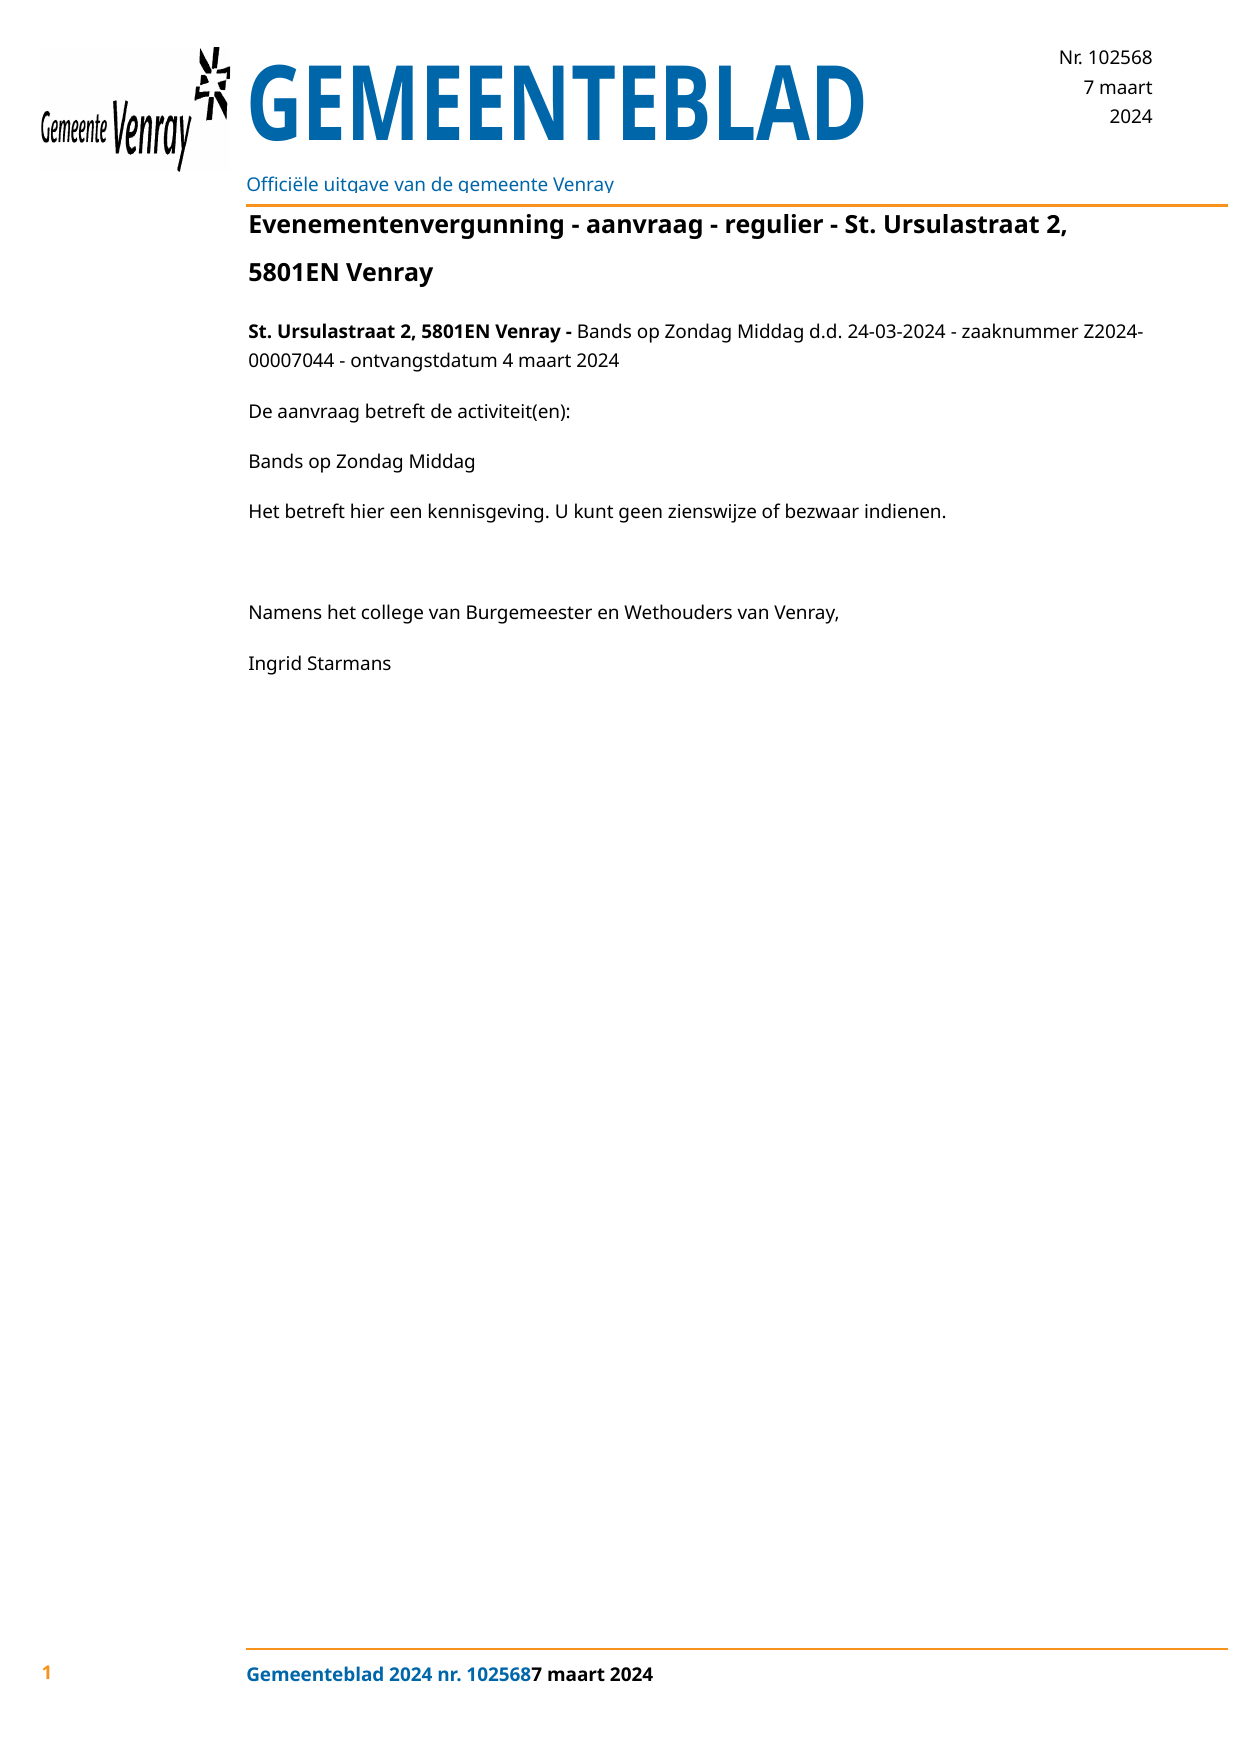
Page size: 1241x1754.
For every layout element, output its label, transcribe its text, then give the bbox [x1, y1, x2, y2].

text Het betreft hier een kennisgeving. U kunt geen zienswijze of bezwaar indienen. [248, 499, 1152, 524]
text Bands op Zondag Middag [248, 448, 1152, 474]
text Evenementenvergunning - aanvraag - regulier - St. Ursulastraat 2, 5801EN Venray [248, 207, 1152, 288]
picture [41, 47, 231, 172]
text Namens het college van Burgemeester en Wethouders van Venray, [248, 599, 1152, 625]
text St. Ursulastraat 2, 5801EN Venray - Bands op Zondag Middag d.d. 24-03-2024 - zaaknummer Z2024-00007044 - ontvangstdatum 4 maart 2024 [248, 318, 1152, 373]
text Ingrid Starmans [248, 650, 1152, 676]
text De aanvraag betreft de activiteit(en): [248, 398, 1152, 424]
